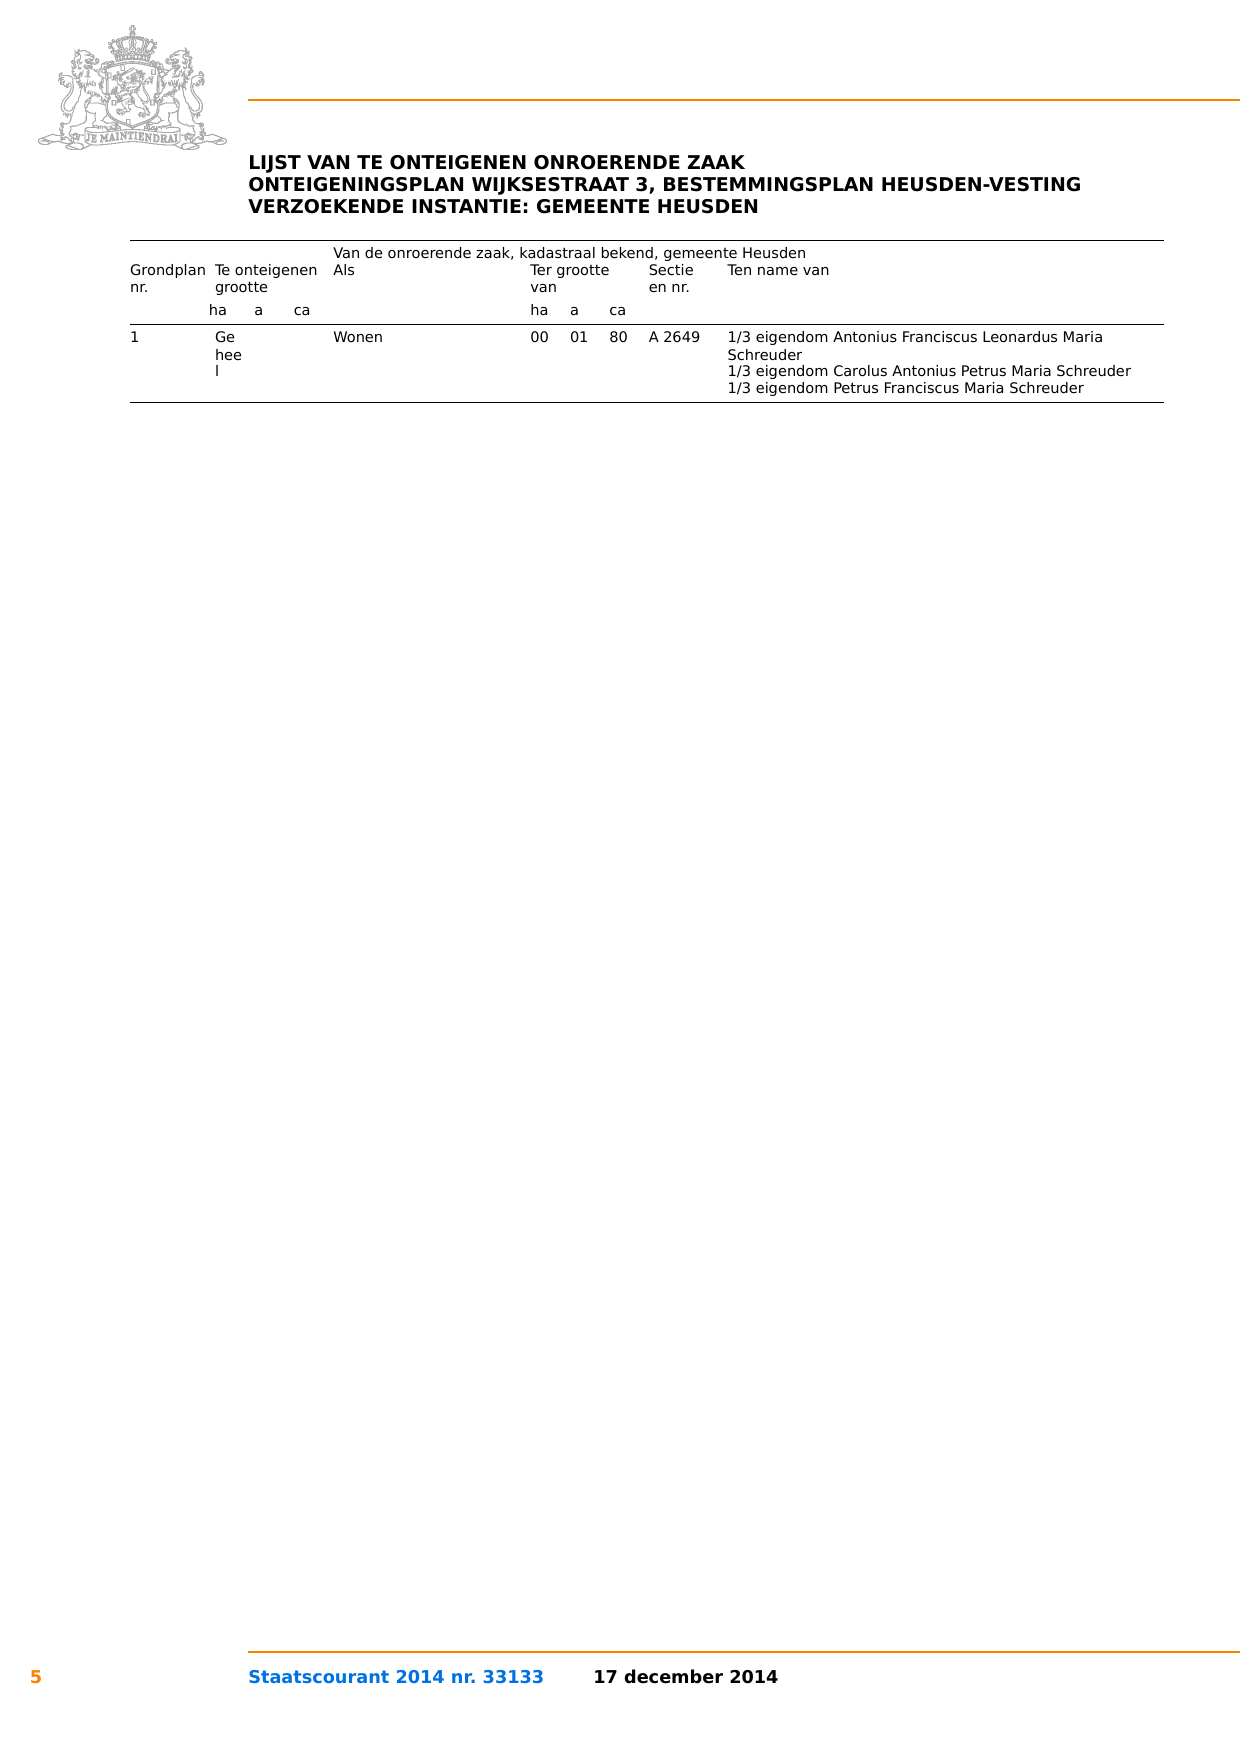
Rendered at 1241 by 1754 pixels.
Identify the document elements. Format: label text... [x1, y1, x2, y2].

table_cell ha [209, 301, 248, 324]
table_cell a [564, 301, 603, 324]
table_cell Als [327, 262, 524, 324]
table_cell 80 [603, 325, 643, 402]
table_header [130, 241, 327, 262]
table_cell 1 [130, 325, 209, 402]
table_cell 01 [564, 325, 603, 402]
text ONTEIGENINGSPLAN WIJKSESTRAAT 3, BESTEMMINGSPLAN HEUSDEN-VESTING [248, 174, 1163, 196]
table_cell Geheel [209, 325, 248, 402]
table_cell A 2649 [643, 325, 721, 402]
text VERZOEKENDE INSTANTIE: GEMEENTE HEUSDEN [248, 196, 1163, 218]
table_cell [288, 325, 327, 402]
table_cell Sectie en nr. [643, 262, 721, 324]
table_cell [248, 325, 288, 402]
table_cell ha [524, 301, 564, 324]
table_cell ca [603, 301, 643, 324]
table_cell Te onteigenen grootte [209, 262, 327, 301]
table_cell Grondplan nr. [130, 262, 209, 324]
table_header Van de onroerende zaak, kadastraal bekend, gemeente Heusden [327, 241, 1163, 262]
table_cell 00 [524, 325, 564, 402]
table_cell Ter grootte van [524, 262, 643, 301]
table_cell a [248, 301, 288, 324]
table_cell 1/3 eigendom Antonius Franciscus Leonardus Maria Schreuder 1/3 eigendom Carolus Antonius Petrus Maria Schreuder 1/3 eigendom Petrus Franciscus Maria Schreuder [721, 325, 1163, 402]
picture [38, 25, 227, 150]
table_cell Ten name van [721, 262, 1163, 324]
table_cell ca [288, 301, 327, 324]
table_cell Wonen [327, 325, 524, 402]
text LIJST VAN TE ONTEIGENEN ONROERENDE ZAAK [248, 152, 1163, 174]
